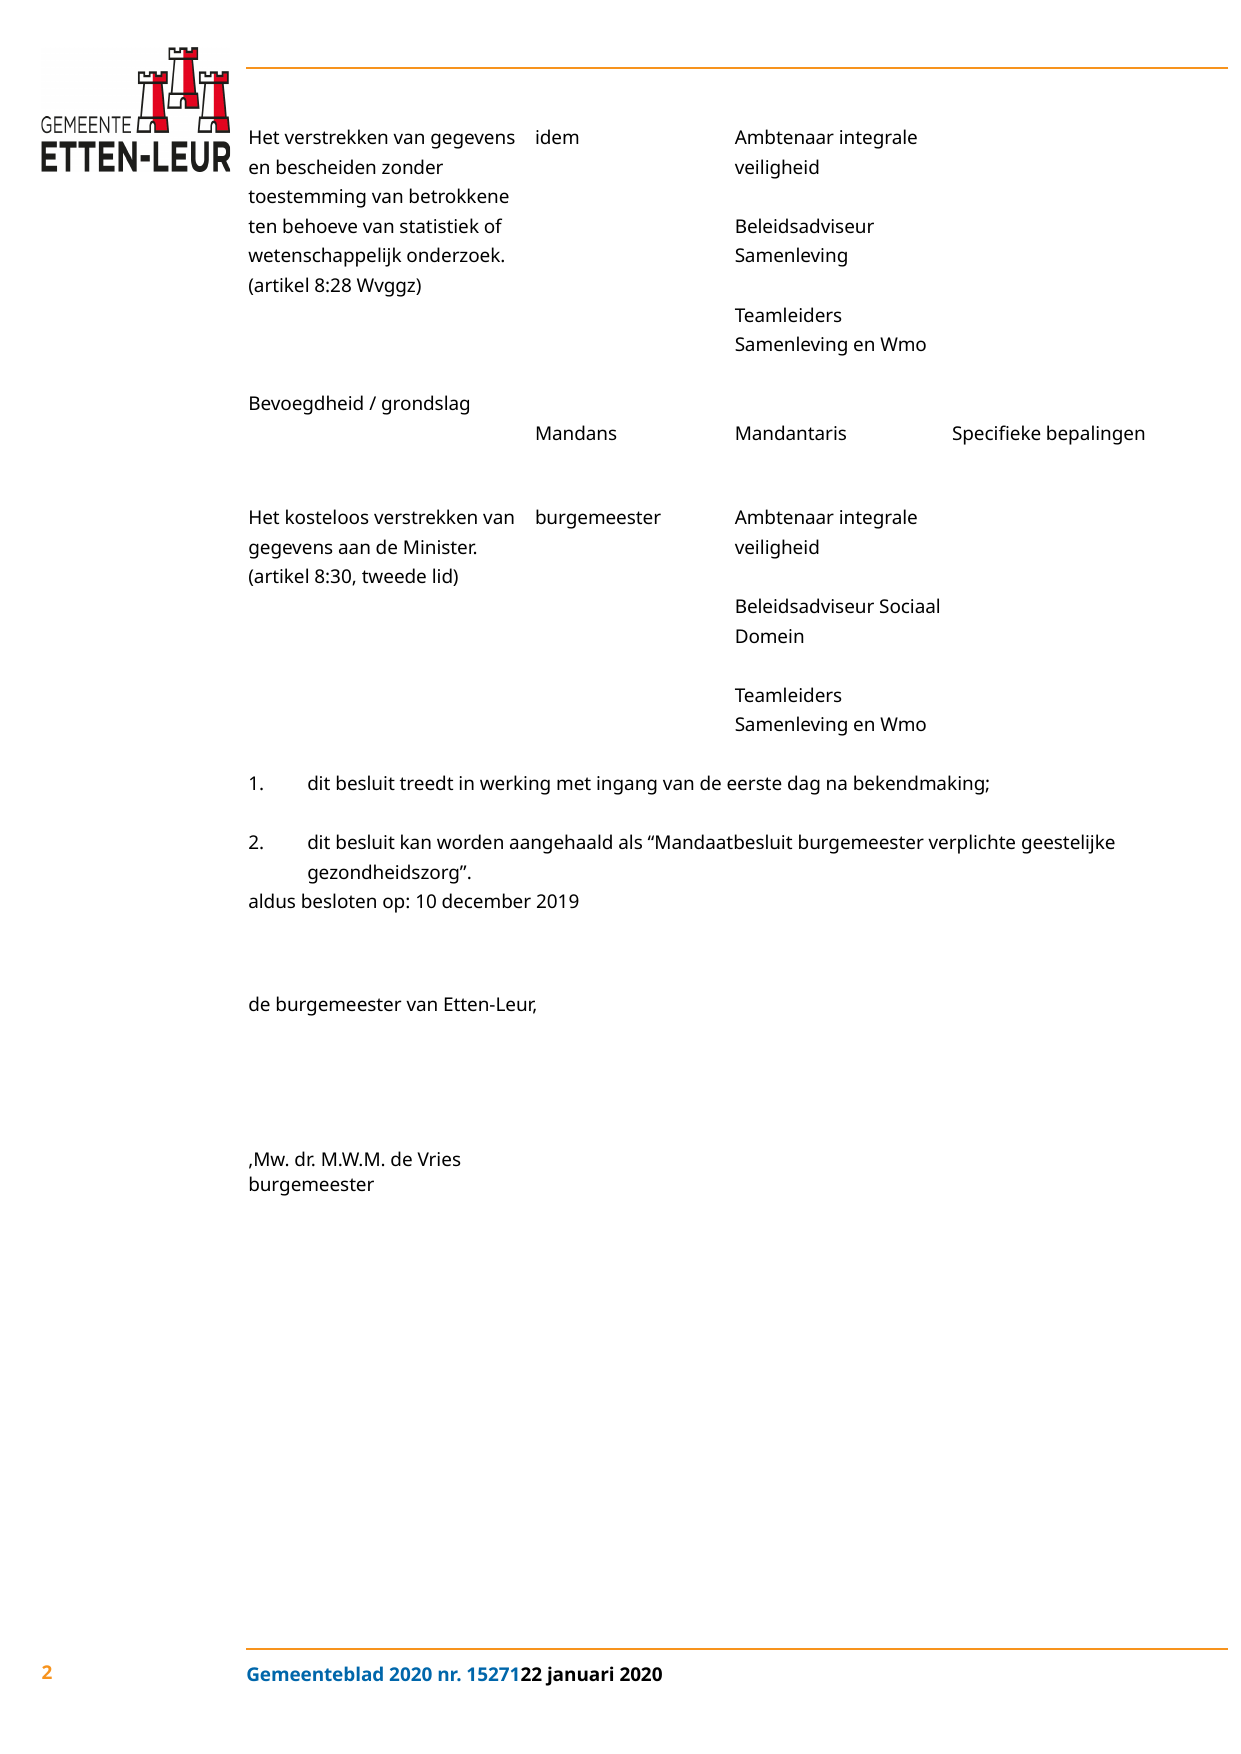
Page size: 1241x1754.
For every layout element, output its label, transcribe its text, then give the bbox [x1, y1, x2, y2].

text aldus besloten op: 10 december 2019 [248, 888, 1152, 914]
text de burgemeester van Etten-Leur, [248, 991, 1152, 1017]
list dit besluit kan worden aangehaald als “Mandaatbesluit burgemeester verplichte geestelijke gezondheidszorg”. [248, 829, 1152, 885]
table_cell Het verstrekken van gegevens en bescheiden zonder toestemming van betrokkene ten behoeve van statistiek of wetenschappelijk onderzoek. (artikel 8:28 Wvggz) [248, 95, 535, 357]
table_cell [952, 475, 1152, 737]
picture [41, 47, 231, 172]
table_header Specifieke bepalingen [952, 390, 1152, 475]
table_cell Ambtenaar integrale veiligheid Beleidsadviseur Sociaal Domein Teamleiders Samenleving en Wmo [735, 475, 952, 737]
table_cell Ambtenaar integrale veiligheid Beleidsadviseur Samenleving Teamleiders Samenleving en Wmo [735, 95, 952, 357]
table_header Bevoegdheid / grondslag [248, 390, 535, 475]
table_cell burgemeester [535, 475, 734, 737]
table_header Mandantaris [735, 390, 952, 475]
text burgemeester [248, 1172, 1152, 1197]
table_cell [952, 95, 1152, 357]
list dit besluit treedt in werking met ingang van de eerste dag na bekendmaking; [248, 770, 1152, 796]
table_cell idem [535, 95, 734, 357]
text ,Mw. dr. M.W.M. de Vries [248, 1146, 1152, 1172]
table_cell Het kosteloos verstrekken van gegevens aan de Minister. (artikel 8:30, tweede lid) [248, 475, 535, 737]
table_header Mandans [535, 390, 734, 475]
